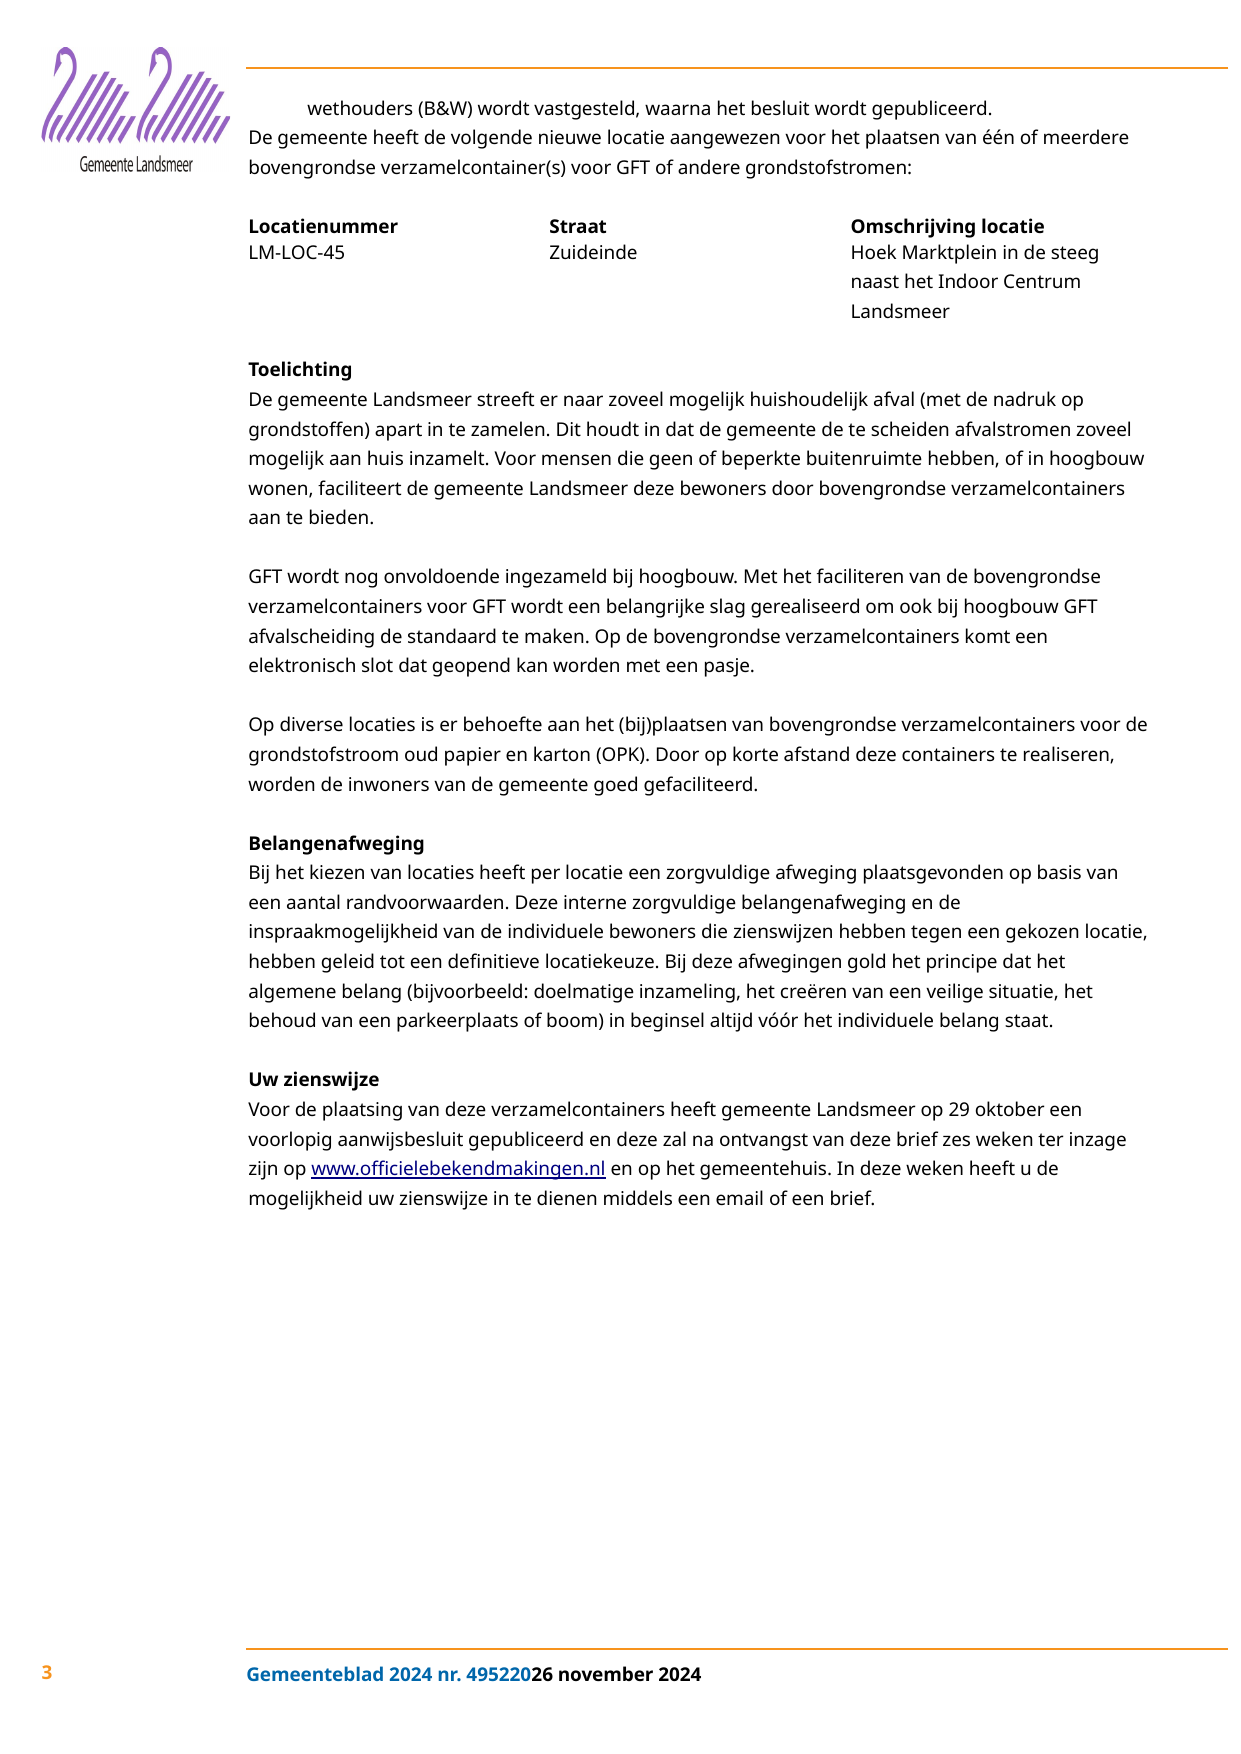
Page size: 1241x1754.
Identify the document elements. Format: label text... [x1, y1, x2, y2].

text Bij het kiezen van locaties heeft per locatie een zorgvuldige afweging plaatsgevonden op basis van een aantal randvoorwaarden. Deze interne zorgvuldige belangenafweging en de inspraakmogelijkheid van de individuele bewoners die zienswijzen hebben tegen een gekozen locatie, hebben geleid tot een definitieve locatiekeuze. Bij deze afwegingen gold het principe dat het algemene belang (bijvoorbeeld: doelmatige inzameling, het creëren van een veilige situatie, het behoud van een parkeerplaats of boom) in beginsel altijd vóór het individuele belang staat. [248, 859, 1152, 1033]
table_header Omschrijving locatie [850, 213, 1152, 239]
text Uw zienswijze [248, 1067, 1152, 1092]
text Voor de plaatsing van deze verzamelcontainers heeft gemeente Landsmeer op 29 oktober een voorlopig aanwijsbesluit gepubliceerd en deze zal na ontvangst van deze brief zes weken ter inzage zijn op www.officielebekendmakingen.nl en op het gemeentehuis. In deze weken heeft u de mogelijkheid uw zienswijze in te dienen middels een email of een brief. [248, 1096, 1152, 1211]
table_header Straat [549, 213, 850, 239]
table_header Locatienummer [248, 213, 549, 239]
picture [41, 47, 231, 172]
table_cell LM-LOC-45 [248, 239, 549, 324]
text De gemeente heeft de volgende nieuwe locatie aangewezen voor het plaatsen van één of meerdere bovengrondse verzamelcontainer(s) voor GFT of andere grondstofstromen: [248, 124, 1152, 180]
text Toelichting [248, 357, 1152, 382]
table_cell Hoek Marktplein in de steeg naast het Indoor Centrum Landsmeer [850, 239, 1152, 324]
list wethouders (B&W) wordt vastgesteld, waarna het besluit wordt gepubliceerd. [248, 95, 1152, 121]
text De gemeente Landsmeer streeft er naar zoveel mogelijk huishoudelijk afval (met de nadruk op grondstoffen) apart in te zamelen. Dit houdt in dat de gemeente de te scheiden afvalstromen zoveel mogelijk aan huis inzamelt. Voor mensen die geen of beperkte buitenruimte hebben, of in hoogbouw wonen, faciliteert de gemeente Landsmeer deze bewoners door bovengrondse verzamelcontainers aan te bieden. [248, 386, 1152, 530]
text GFT wordt nog onvoldoende ingezameld bij hoogbouw. Met het faciliteren van de bovengrondse verzamelcontainers voor GFT wordt een belangrijke slag gerealiseerd om ook bij hoogbouw GFT afvalscheiding de standaard te maken. Op de bovengrondse verzamelcontainers komt een elektronisch slot dat geopend kan worden met een pasje. [248, 564, 1152, 678]
table_cell Zuideinde [549, 239, 850, 324]
text Op diverse locaties is er behoefte aan het (bij)plaatsen van bovengrondse verzamelcontainers voor de grondstofstroom oud papier en karton (OPK). Door op korte afstand deze containers te realiseren, worden de inwoners van de gemeente goed gefaciliteerd. [248, 712, 1152, 797]
text Belangenafweging [248, 830, 1152, 856]
